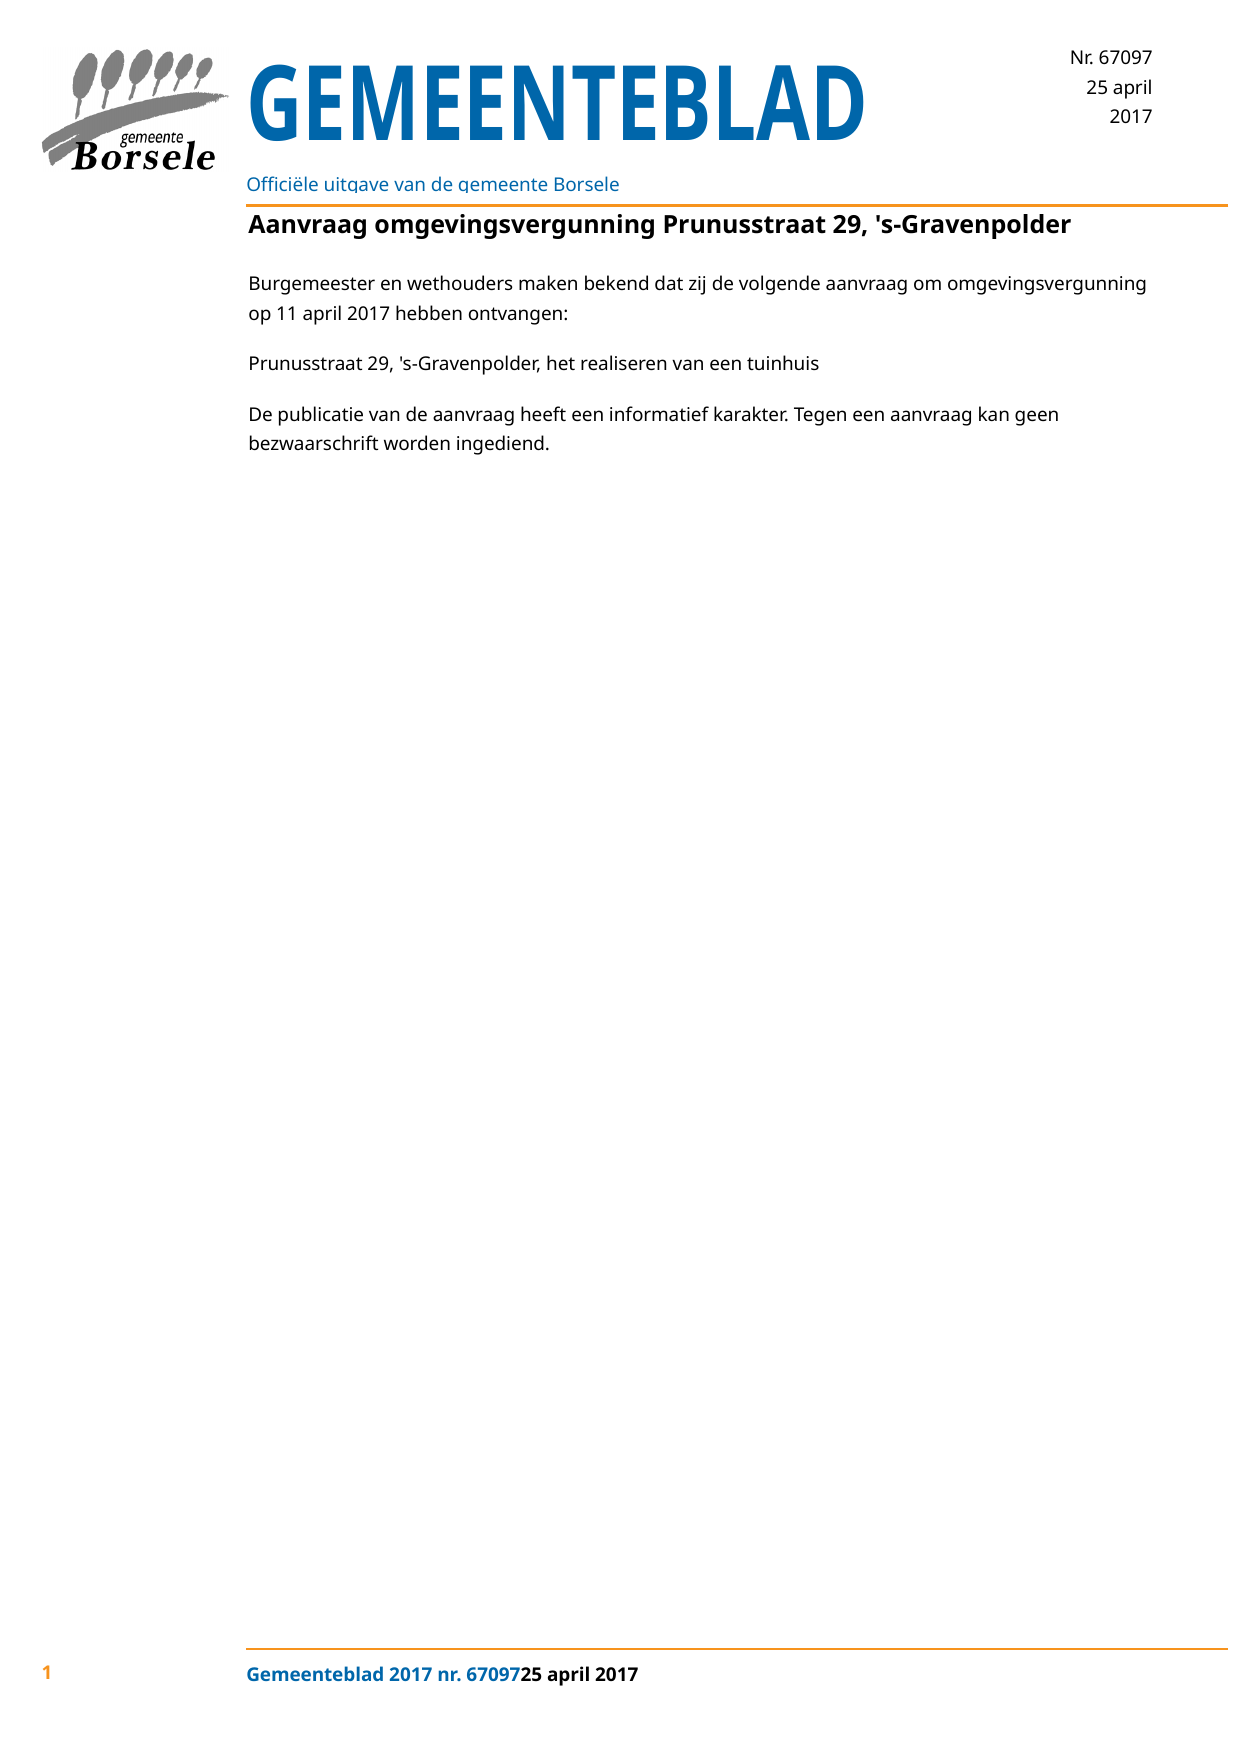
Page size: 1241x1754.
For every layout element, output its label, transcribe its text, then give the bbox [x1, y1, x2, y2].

text De publicatie van de aanvraag heeft een informatief karakter. Tegen een aanvraag kan geen bezwaarschrift worden ingediend. [248, 401, 1152, 456]
text Aanvraag omgevingsvergunning Prunusstraat 29, 's-Gravenpolder [248, 207, 1152, 241]
text Burgemeester en wethouders maken bekend dat zij de volgende aanvraag om omgevingsvergunning op 11 april 2017 hebben ontvangen: [248, 270, 1152, 326]
picture [41, 47, 231, 172]
text Prunusstraat 29, 's-Gravenpolder, het realiseren van een tuinhuis [248, 350, 1152, 376]
